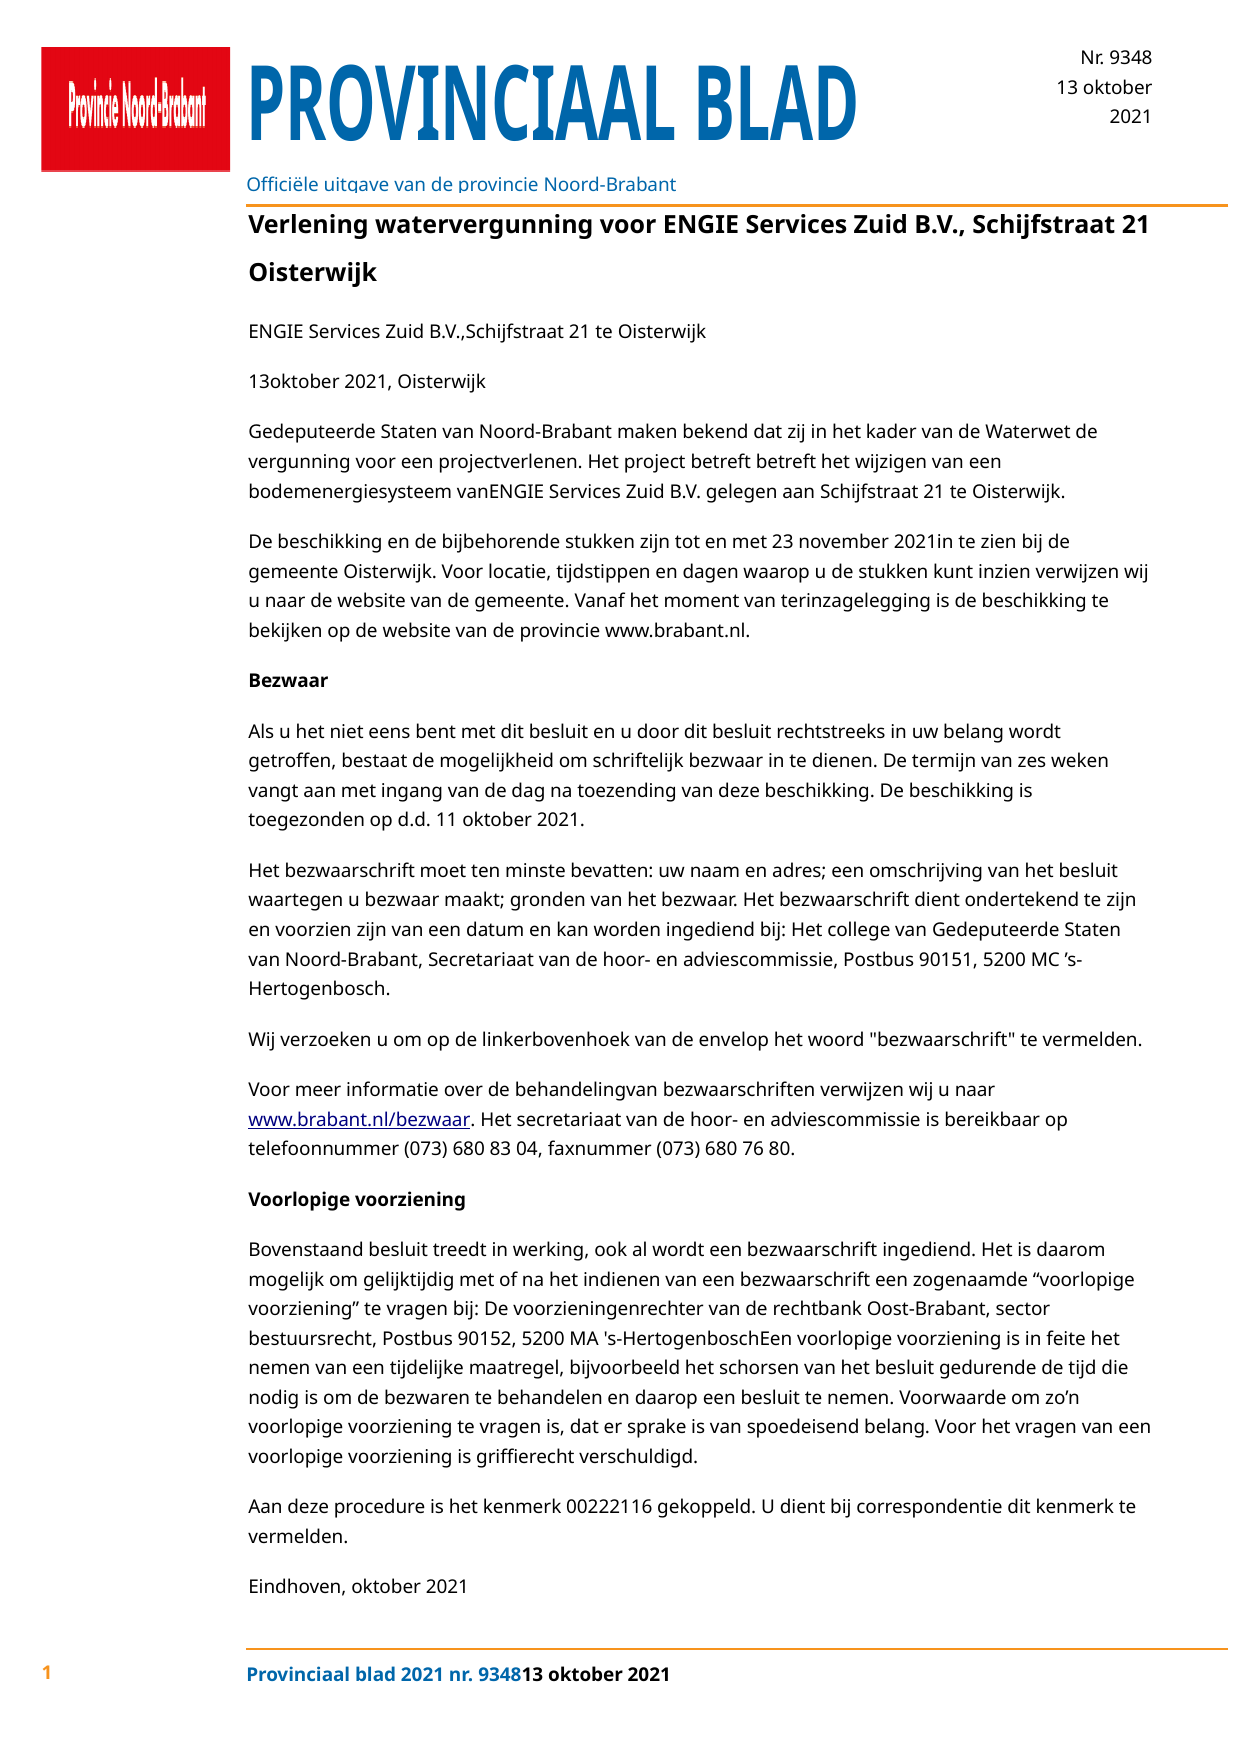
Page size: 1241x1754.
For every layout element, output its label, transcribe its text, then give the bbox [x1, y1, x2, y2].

text Voor meer informatie over de behandelingvan bezwaarschriften verwijzen wij u naar www.brabant.nl/bezwaar. Het secretariaat van de hoor- en adviescommissie is bereikbaar op telefoonnummer (073) 680 83 04, faxnummer (073) 680 76 80. [248, 1076, 1152, 1161]
text Eindhoven, oktober 2021 [248, 1574, 1152, 1599]
text Wij verzoeken u om op de linkerbovenhoek van de envelop het woord "bezwaarschrift" te vermelden. [248, 1026, 1152, 1052]
text Aan deze procedure is het kenmerk 00222116 gekoppeld. U dient bij correspondentie dit kenmerk te vermelden. [248, 1494, 1152, 1549]
text Het bezwaarschrift moet ten minste bevatten: uw naam en adres; een omschrijving van het besluit waartegen u bezwaar maakt; gronden van het bezwaar. Het bezwaarschrift dient ondertekend te zijn en voorzien zijn van een datum en kan worden ingediend bij: Het college van Gedeputeerde Staten van Noord-Brabant, Secretariaat van de hoor- en adviescommissie, Postbus 90151, 5200 MC ’s-Hertogenbosch. [248, 857, 1152, 1001]
picture [41, 47, 231, 172]
text Bovenstaand besluit treedt in werking, ook al wordt een bezwaarschrift ingediend. Het is daarom mogelijk om gelijktijdig met of na het indienen van een bezwaarschrift een zogenaamde “voorlopige voorziening” te vragen bij: De voorzieningenrechter van de rechtbank Oost-Brabant, sector bestuursrecht, Postbus 90152, 5200 MA 's-HertogenboschEen voorlopige voorziening is in feite het nemen van een tijdelijke maatregel, bijvoorbeeld het schorsen van het besluit gedurende de tijd die nodig is om de bezwaren te behandelen en daarop een besluit te nemen. Voorwaarde om zo’n voorlopige voorziening te vragen is, dat er sprake is van spoedeisend belang. Voor het vragen van een voorlopige voorziening is griffierecht verschuldigd. [248, 1236, 1152, 1469]
text Als u het niet eens bent met dit besluit en u door dit besluit rechtstreeks in uw belang wordt getroffen, bestaat de mogelijkheid om schriftelijk bezwaar in te dienen. De termijn van zes weken vangt aan met ingang van de dag na toezending van deze beschikking. De beschikking is toegezonden op d.d. 11 oktober 2021. [248, 718, 1152, 832]
text Bezwaar [248, 667, 1152, 693]
text Verlening watervergunning voor ENGIE Services Zuid B.V., Schijfstraat 21 Oisterwijk [248, 207, 1152, 288]
text Voorlopige voorziening [248, 1186, 1152, 1212]
text 13oktober 2021, Oisterwijk [248, 368, 1152, 394]
text Gedeputeerde Staten van Noord-Brabant maken bekend dat zij in het kader van de Waterwet de vergunning voor een projectverlenen. Het project betreft betreft het wijzigen van een bodemenergiesysteem vanENGIE Services Zuid B.V. gelegen aan Schijfstraat 21 te Oisterwijk. [248, 419, 1152, 504]
text De beschikking en de bijbehorende stukken zijn tot en met 23 november 2021in te zien bij de gemeente Oisterwijk. Voor locatie, tijdstippen en dagen waarop u de stukken kunt inzien verwijzen wij u naar de website van de gemeente. Vanaf het moment van terinzagelegging is de beschikking te bekijken op de website van de provincie www.brabant.nl. [248, 528, 1152, 643]
text ENGIE Services Zuid B.V.,Schijfstraat 21 te Oisterwijk [248, 318, 1152, 344]
